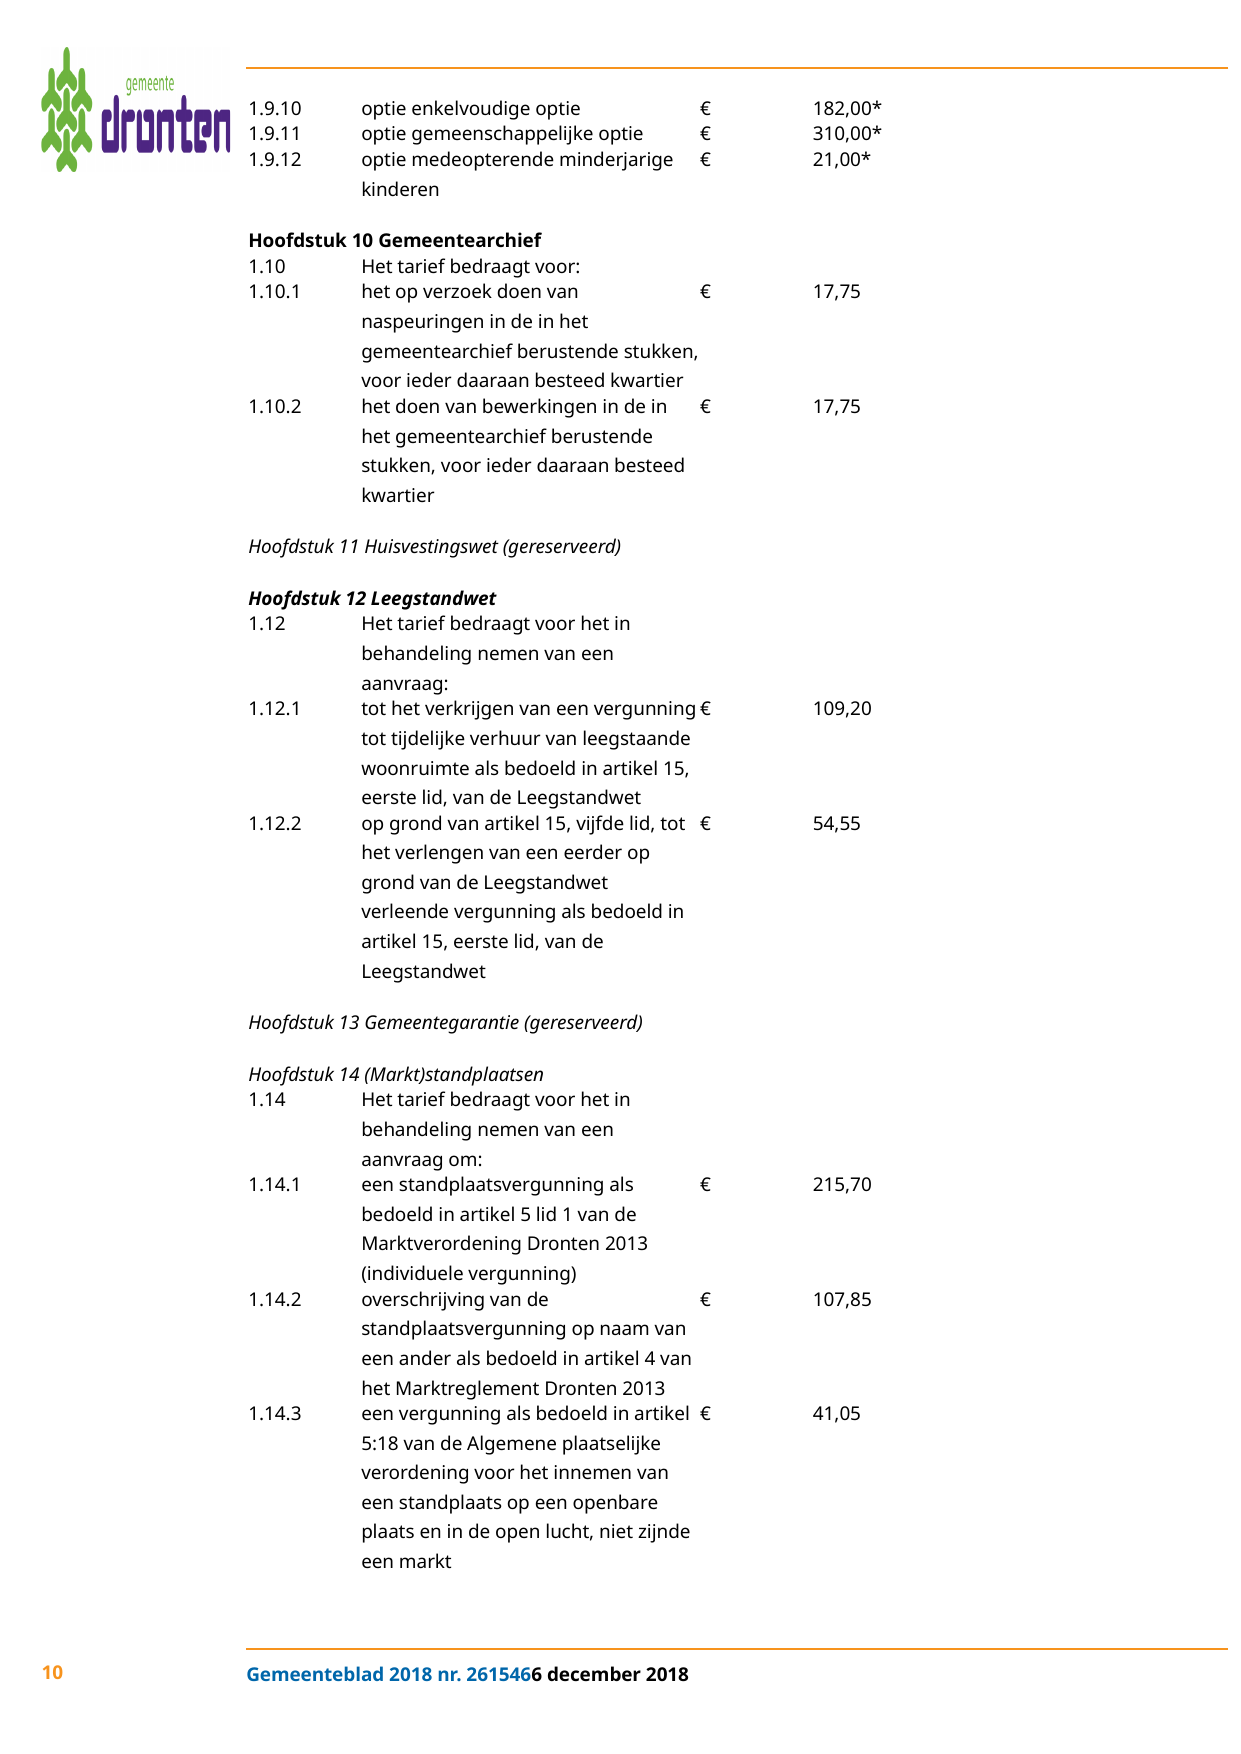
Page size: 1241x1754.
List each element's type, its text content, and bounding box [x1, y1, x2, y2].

table_cell € [700, 121, 813, 146]
table_cell [700, 1087, 813, 1171]
table_cell Het tarief bedraagt voor het in behandeling nemen van een aanvraag: [361, 611, 700, 696]
table_cell 215,70 [813, 1171, 1152, 1286]
table_cell overschrijving van de standplaatsvergunning op naam van een ander als bedoeld in artikel 4 van het Marktreglement Dronten 2013 [361, 1286, 700, 1400]
table_cell 182,00* [813, 95, 1152, 121]
table_cell 41,05 [813, 1400, 1152, 1574]
table_cell 109,20 [813, 696, 1152, 810]
table_cell Hoofdstuk 14 (Markt)standplaatsen [248, 1061, 1038, 1087]
table_cell het doen van bewerkingen in de in het gemeentearchief berustende stukken, voor ieder daaraan besteed kwartier [361, 393, 700, 508]
table_cell 21,00* [813, 146, 1152, 202]
table_cell [248, 508, 1038, 533]
table_cell 1.14.2 [248, 1286, 361, 1400]
table_cell 1.12.1 [248, 696, 361, 810]
table_cell 54,55 [813, 810, 1152, 984]
table_cell Hoofdstuk 10 Gemeentearchief [248, 227, 1038, 253]
table_cell € [700, 146, 813, 202]
table_cell [248, 202, 1038, 227]
table_cell € [700, 1286, 813, 1400]
table_cell het op verzoek doen van naspeuringen in de in het gemeentearchief berustende stukken, voor ieder daaraan besteed kwartier [361, 279, 700, 393]
picture [41, 47, 231, 172]
table_cell een vergunning als bedoeld in artikel 5:18 van de Algemene plaatselijke verordening voor het innemen van een standplaats op een openbare plaats en in de open lucht, niet zijnde een markt [361, 1400, 700, 1574]
table_cell 310,00* [813, 121, 1152, 146]
table_cell Het tarief bedraagt voor: [361, 253, 700, 279]
table_cell Het tarief bedraagt voor het in behandeling nemen van een aanvraag om: [361, 1087, 700, 1171]
table_cell op grond van artikel 15, vijfde lid, tot het verlengen van een eerder op grond van de Leegstandwet verleende vergunning als bedoeld in artikel 15, eerste lid, van de Leegstandwet [361, 810, 700, 984]
table_cell 17,75 [813, 393, 1152, 508]
table_cell [813, 1087, 1152, 1171]
table_cell [248, 559, 1038, 585]
table_cell € [700, 1171, 813, 1286]
table_cell 1.10.2 [248, 393, 361, 508]
table_cell een standplaatsvergunning als bedoeld in artikel 5 lid 1 van de Marktverordening Dronten 2013 (individuele vergunning) [361, 1171, 700, 1286]
table_cell 1.14.3 [248, 1400, 361, 1574]
table_cell 17,75 [813, 279, 1152, 393]
table_cell [700, 611, 813, 696]
table_cell 107,85 [813, 1286, 1152, 1400]
table_cell € [700, 1400, 813, 1574]
table_cell Hoofdstuk 11 Huisvestingswet (gereserveerd) [248, 534, 1038, 559]
table_cell 1.14 [248, 1087, 361, 1171]
table_cell € [700, 810, 813, 984]
table_cell [813, 611, 1152, 696]
table_cell 1.12 [248, 611, 361, 696]
table_cell 1.12.2 [248, 810, 361, 984]
table_cell [248, 1574, 1038, 1600]
table_cell € [700, 696, 813, 810]
table_cell 1.14.1 [248, 1171, 361, 1286]
table_cell € [700, 279, 813, 393]
table_cell 1.9.12 [248, 146, 361, 202]
table_cell [248, 984, 1038, 1009]
table_cell [700, 253, 813, 279]
table_cell optie medeopterende minderjarige kinderen [361, 146, 700, 202]
table_cell optie gemeenschappelijke optie [361, 121, 700, 146]
table_cell Hoofdstuk 13 Gemeentegarantie (gereserveerd) [248, 1009, 1038, 1035]
table_cell 1.9.11 [248, 121, 361, 146]
table_cell 1.10.1 [248, 279, 361, 393]
table_cell € [700, 95, 813, 121]
table_cell Hoofdstuk 12 Leegstandwet [248, 585, 1038, 611]
table_cell 1.10 [248, 253, 361, 279]
table_cell [248, 1035, 1038, 1061]
table_cell tot het verkrijgen van een vergunning tot tijdelijke verhuur van leegstaande woonruimte als bedoeld in artikel 15, eerste lid, van de Leegstandwet [361, 696, 700, 810]
table_cell [813, 253, 1152, 279]
table_cell optie enkelvoudige optie [361, 95, 700, 121]
table_cell 1.9.10 [248, 95, 361, 121]
table_cell € [700, 393, 813, 508]
